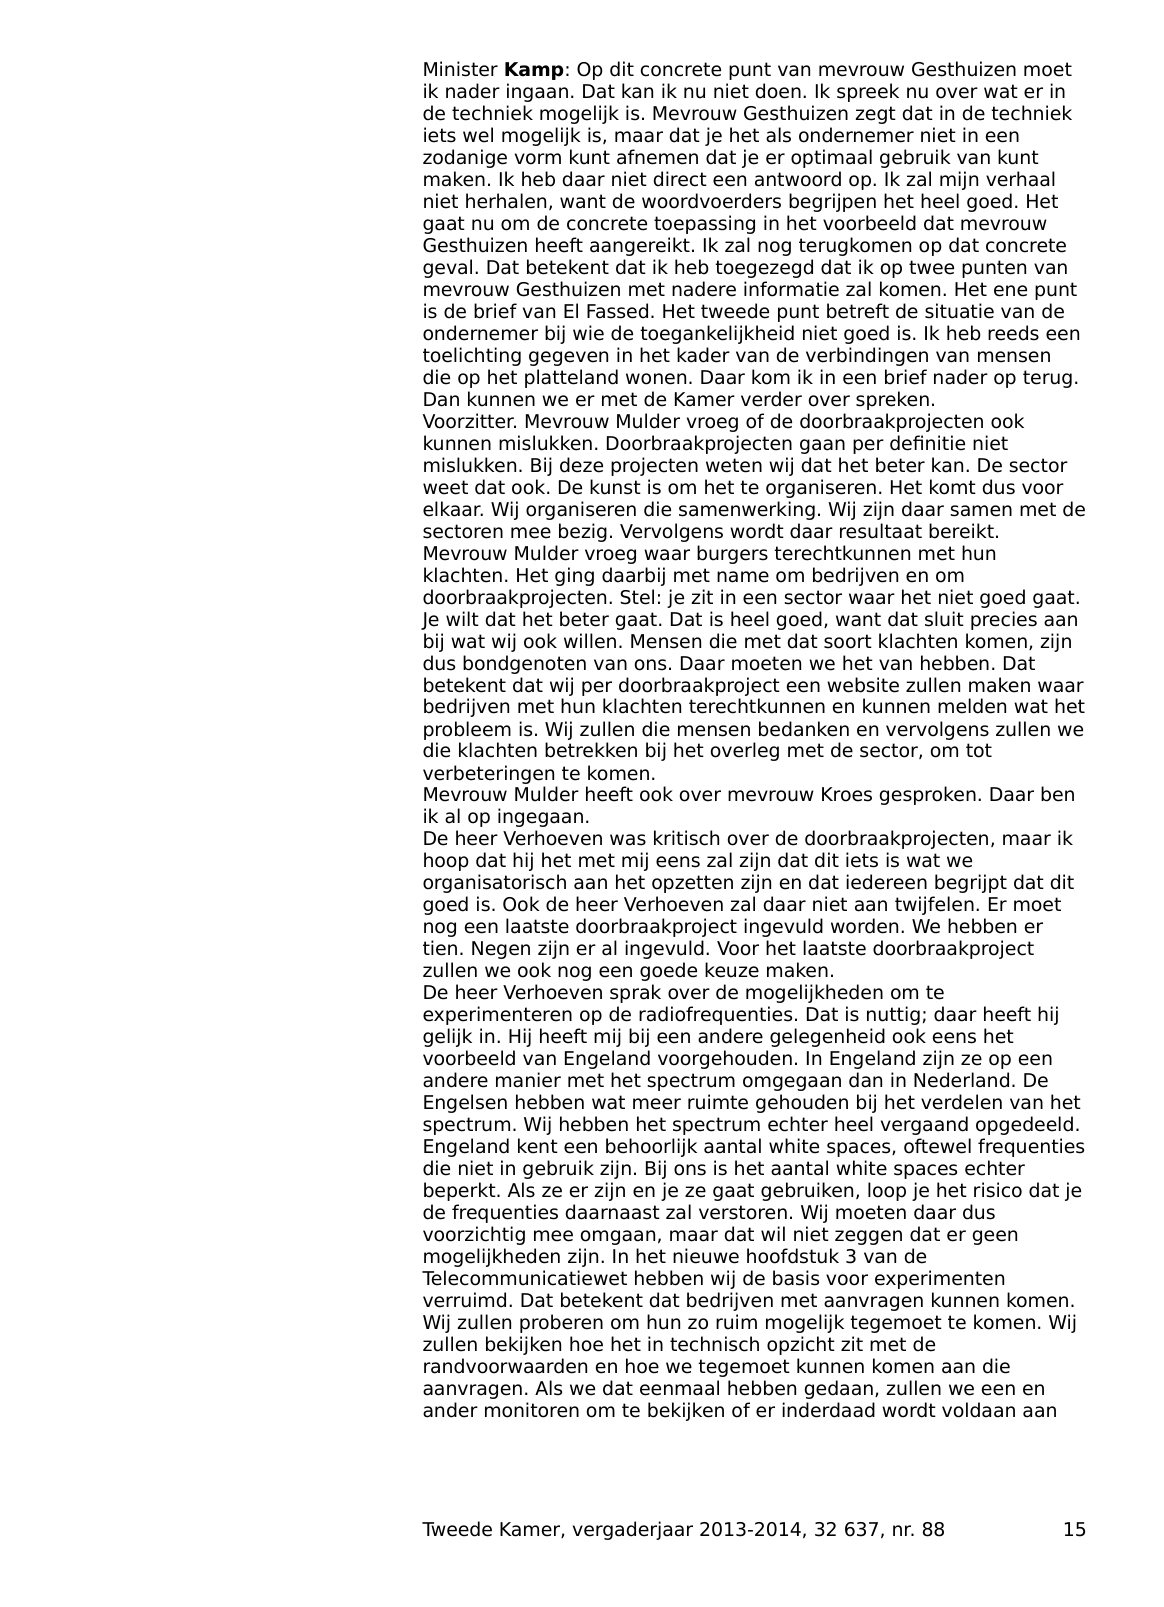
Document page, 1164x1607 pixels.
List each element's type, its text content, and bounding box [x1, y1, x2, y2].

text Voorzitter. Mevrouw Mulder vroeg of de doorbraakprojecten ook kunnen mislukken. Doorbraakprojecten gaan per definitie niet mislukken. Bij deze projecten weten wij dat het beter kan. De sector weet dat ook. De kunst is om het te organiseren. Het komt dus voor elkaar. Wij organiseren die samenwerking. Wij zijn daar samen met de sectoren mee bezig. Vervolgens wordt daar resultaat bereikt. [422, 411, 1087, 543]
text De heer Verhoeven sprak over de mogelijkheden om te experimenteren op de radiofrequenties. Dat is nuttig; daar heeft hij gelijk in. Hij heeft mij bij een andere gelegenheid ook eens het voorbeeld van Engeland voorgehouden. In Engeland zijn ze op een andere manier met het spectrum omgegaan dan in Nederland. De Engelsen hebben wat meer ruimte gehouden bij het verdelen van het spectrum. Wij hebben het spectrum echter heel vergaand opgedeeld. Engeland kent een behoorlijk aantal white spaces, oftewel frequenties die niet in gebruik zijn. Bij ons is het aantal white spaces echter beperkt. Als ze er zijn en je ze gaat gebruiken, loop je het risico dat je de frequenties daarnaast zal verstoren. Wij moeten daar dus voorzichtig mee omgaan, maar dat wil niet zeggen dat er geen mogelijkheden zijn. In het nieuwe hoofdstuk 3 van de Telecommunicatiewet hebben wij de basis voor experimenten verruimd. Dat betekent dat bedrijven met aanvragen kunnen komen. Wij zullen proberen om hun zo ruim mogelijk tegemoet te komen. Wij zullen bekijken hoe het in technisch opzicht zit met de randvoorwaarden en hoe we tegemoet kunnen komen aan die aanvragen. Als we dat eenmaal hebben gedaan, zullen we een en ander monitoren om te bekijken of er inderdaad wordt voldaan aan [422, 982, 1087, 1422]
text Minister Kamp: Op dit concrete punt van mevrouw Gesthuizen moet ik nader ingaan. Dat kan ik nu niet doen. Ik spreek nu over wat er in de techniek mogelijk is. Mevrouw Gesthuizen zegt dat in de techniek iets wel mogelijk is, maar dat je het als ondernemer niet in een zodanige vorm kunt afnemen dat je er optimaal gebruik van kunt maken. Ik heb daar niet direct een antwoord op. Ik zal mijn verhaal niet herhalen, want de woordvoerders begrijpen het heel goed. Het gaat nu om de concrete toepassing in het voorbeeld dat mevrouw Gesthuizen heeft aangereikt. Ik zal nog terugkomen op dat concrete geval. Dat betekent dat ik heb toegezegd dat ik op twee punten van mevrouw Gesthuizen met nadere informatie zal komen. Het ene punt is de brief van El Fassed. Het tweede punt betreft de situatie van de ondernemer bij wie de toegankelijkheid niet goed is. Ik heb reeds een toelichting gegeven in het kader van de verbindingen van mensen die op het platteland wonen. Daar kom ik in een brief nader op terug. Dan kunnen we er met de Kamer verder over spreken. [422, 59, 1087, 411]
text Mevrouw Mulder heeft ook over mevrouw Kroes gesproken. Daar ben ik al op ingegaan. [422, 784, 1087, 828]
text Mevrouw Mulder vroeg waar burgers terechtkunnen met hun klachten. Het ging daarbij met name om bedrijven en om doorbraakprojecten. Stel: je zit in een sector waar het niet goed gaat. Je wilt dat het beter gaat. Dat is heel goed, want dat sluit precies aan bij wat wij ook willen. Mensen die met dat soort klachten komen, zijn dus bondgenoten van ons. Daar moeten we het van hebben. Dat betekent dat wij per doorbraakproject een website zullen maken waar bedrijven met hun klachten terechtkunnen en kunnen melden wat het probleem is. Wij zullen die mensen bedanken en vervolgens zullen we die klachten betrekken bij het overleg met de sector, om tot verbeteringen te komen. [422, 543, 1087, 784]
text De heer Verhoeven was kritisch over de doorbraakprojecten, maar ik hoop dat hij het met mij eens zal zijn dat dit iets is wat we organisatorisch aan het opzetten zijn en dat iedereen begrijpt dat dit goed is. Ook de heer Verhoeven zal daar niet aan twijfelen. Er moet nog een laatste doorbraakproject ingevuld worden. We hebben er tien. Negen zijn er al ingevuld. Voor het laatste doorbraakproject zullen we ook nog een goede keuze maken. [422, 828, 1087, 982]
